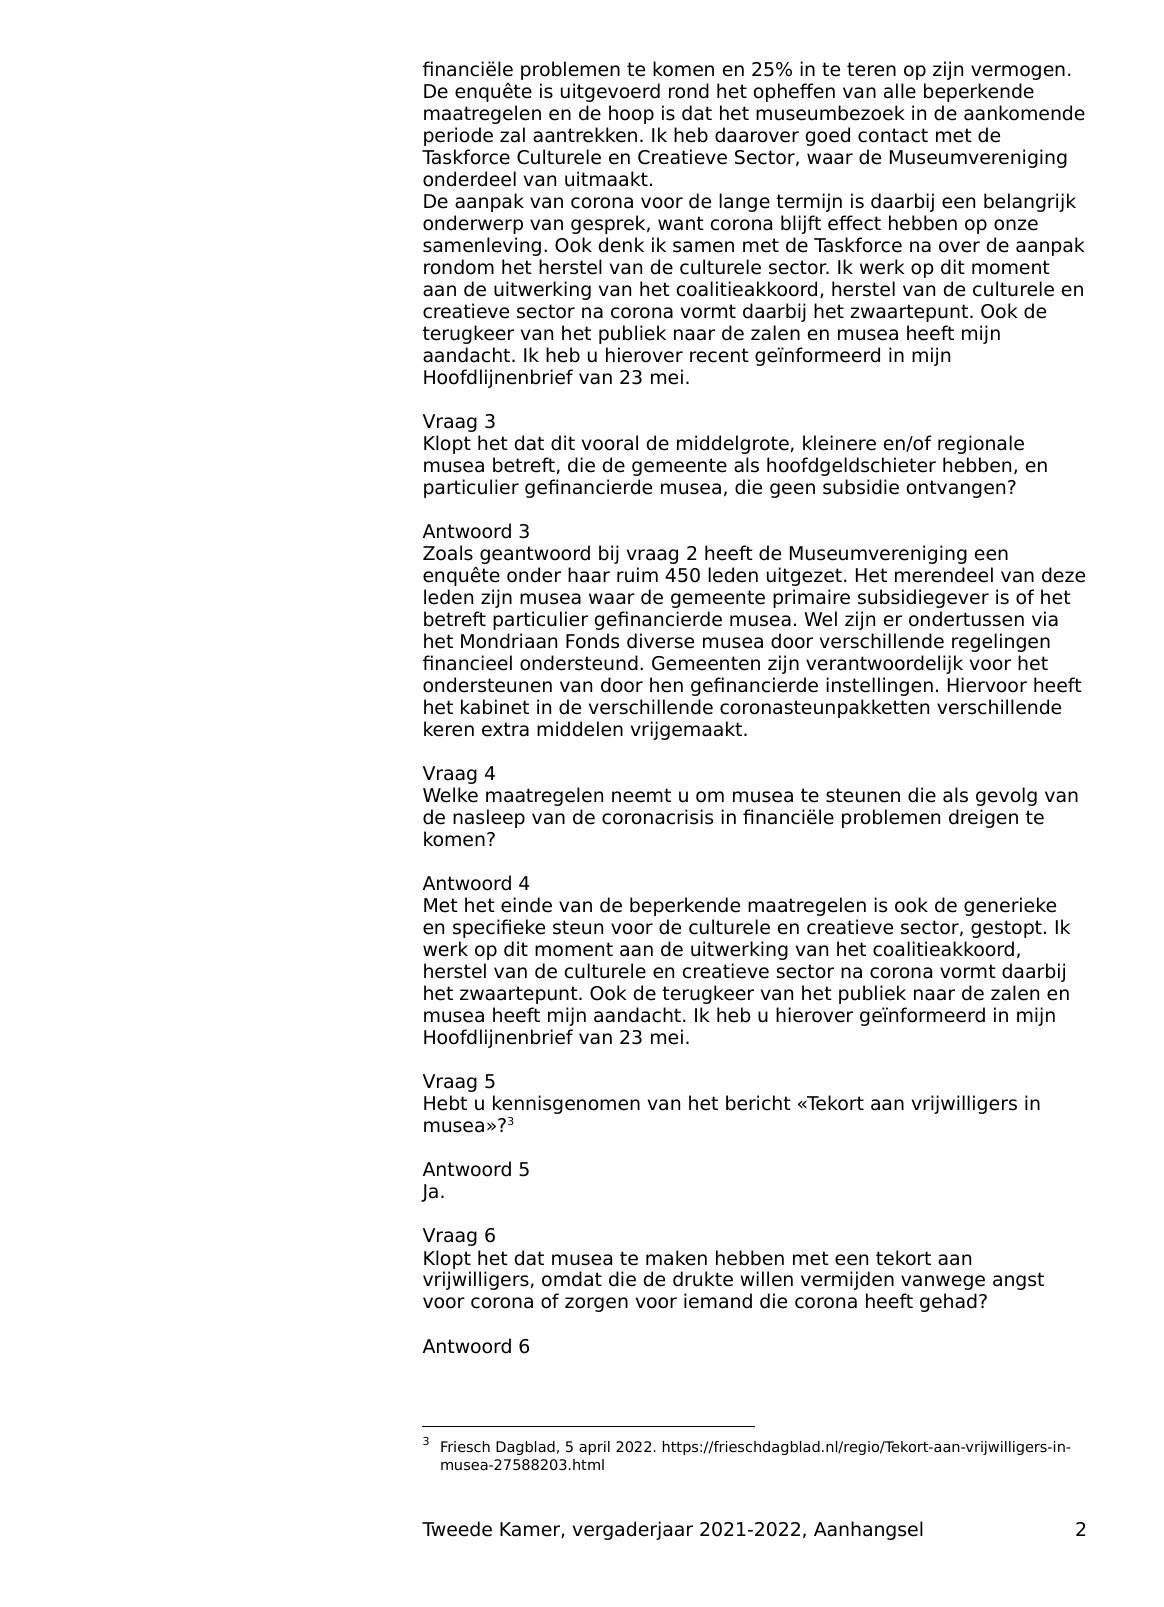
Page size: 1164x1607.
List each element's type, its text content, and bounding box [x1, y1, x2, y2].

text Vraag 6 [422, 1225, 1087, 1247]
text Vraag 5 [422, 1071, 1087, 1093]
text Hebt u kennisgenomen van het bericht «Tekort aan vrijwilligers in musea»? [422, 1093, 1087, 1137]
text Ja. [422, 1181, 1087, 1203]
text Welke maatregelen neemt u om musea te steunen die als gevolg van de nasleep van de coronacrisis in financiële problemen dreigen te komen? [422, 785, 1087, 851]
text Antwoord 3 [422, 521, 1087, 543]
text Vraag 4 [422, 763, 1087, 785]
text Antwoord 6 [422, 1336, 1087, 1357]
text De aanpak van corona voor de lange termijn is daarbij een belangrijk onderwerp van gesprek, want corona blijft effect hebben op onze samenleving. Ook denk ik samen met de Taskforce na over de aanpak rondom het herstel van de culturele sector. Ik werk op dit moment aan de uitwerking van het coalitieakkoord, herstel van de culturele en creatieve sector na corona vormt daarbij het zwaartepunt. Ook de terugkeer van het publiek naar de zalen en musea heeft mijn aandacht. Ik heb u hierover recent geïnformeerd in mijn Hoofdlijnenbrief van 23 mei. [422, 191, 1087, 389]
text Klopt het dat musea te maken hebben met een tekort aan vrijwilligers, omdat die de drukte willen vermijden vanwege angst voor corona of zorgen voor iemand die corona heeft gehad? [422, 1247, 1087, 1313]
text Klopt het dat dit vooral de middelgrote, kleinere en/of regionale musea betreft, die de gemeente als hoofdgeldschieter hebben, en particulier gefinancierde musea, die geen subsidie ontvangen? [422, 433, 1087, 499]
text financiële problemen te komen en 25% in te teren op zijn vermogen. De enquête is uitgevoerd rond het opheffen van alle beperkende maatregelen en de hoop is dat het museumbezoek in de aankomende periode zal aantrekken. Ik heb daarover goed contact met de Taskforce Culturele en Creatieve Sector, waar de Museumvereniging onderdeel van uitmaakt. [422, 59, 1087, 191]
text Vraag 3 [422, 411, 1087, 433]
text Met het einde van de beperkende maatregelen is ook de generieke en specifieke steun voor de culturele en creatieve sector, gestopt. Ik werk op dit moment aan de uitwerking van het coalitieakkoord, herstel van de culturele en creatieve sector na corona vormt daarbij het zwaartepunt. Ook de terugkeer van het publiek naar de zalen en musea heeft mijn aandacht. Ik heb u hierover geïnformeerd in mijn Hoofdlijnenbrief van 23 mei. [422, 895, 1087, 1049]
text Zoals geantwoord bij vraag 2 heeft de Museumvereniging een enquête onder haar ruim 450 leden uitgezet. Het merendeel van deze leden zijn musea waar de gemeente primaire subsidiegever is of het betreft particulier gefinancierde musea. Wel zijn er ondertussen via het Mondriaan Fonds diverse musea door verschillende regelingen financieel ondersteund. Gemeenten zijn verantwoordelijk voor het ondersteunen van door hen gefinancierde instellingen. Hiervoor heeft het kabinet in de verschillende coronasteunpakketten verschillende keren extra middelen vrijgemaakt. [422, 543, 1087, 741]
text Antwoord 4 [422, 873, 1087, 895]
text Friesch Dagblad, 5 april 2022. https://frieschdagblad.nl/regio/Tekort-aan-vrijwilligers-in-musea-27588203.html [422, 1435, 1087, 1474]
text Antwoord 5 [422, 1159, 1087, 1181]
